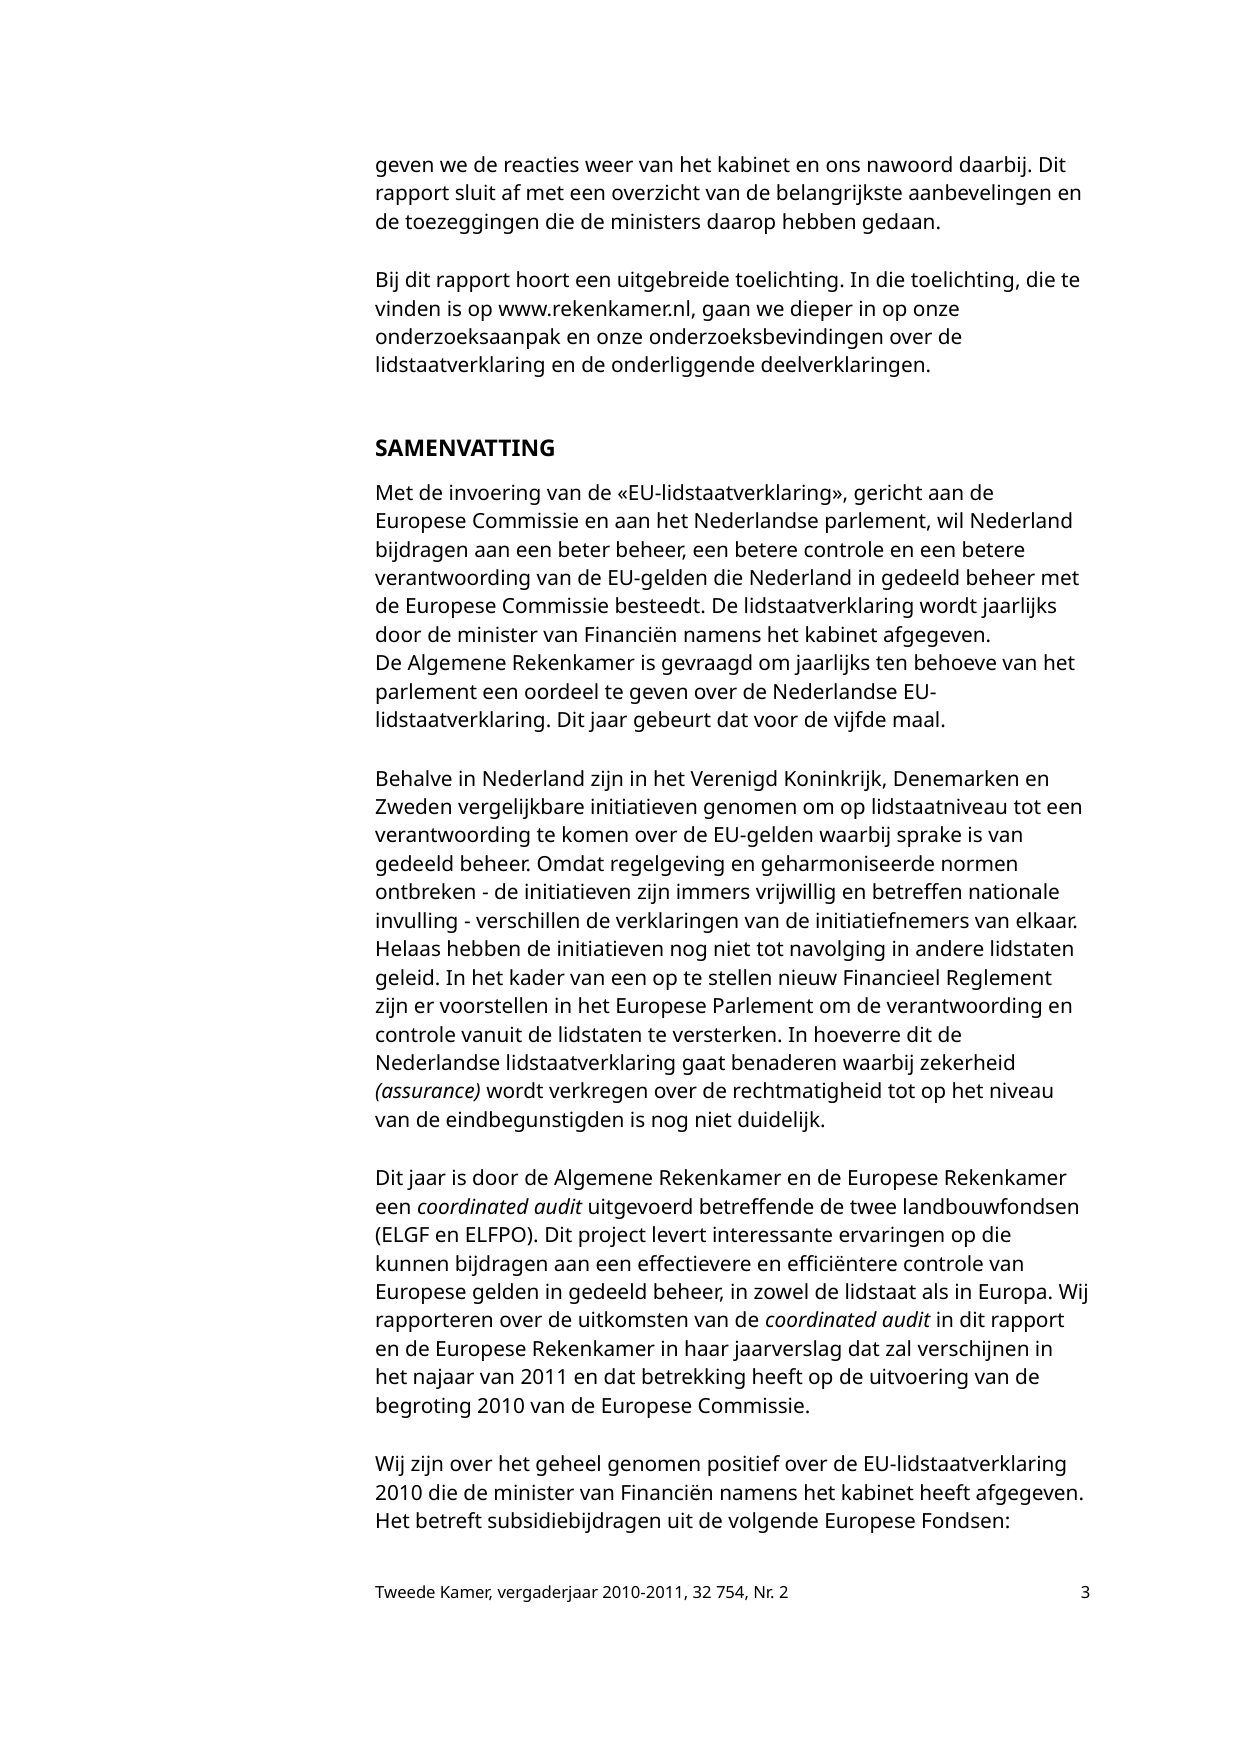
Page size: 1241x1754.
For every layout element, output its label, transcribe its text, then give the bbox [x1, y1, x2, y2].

text Bij dit rapport hoort een uitgebreide toelichting. In die toelichting, die te vinden is op www.rekenkamer.nl, gaan we dieper in op onze onderzoeksaanpak en onze onderzoeksbevindingen over de lidstaatverklaring en de onderliggende deelverklaringen. [375, 265, 1090, 379]
text Behalve in Nederland zijn in het Verenigd Koninkrijk, Denemarken en Zweden vergelijkbare initiatieven genomen om op lidstaatniveau tot een verantwoording te komen over de EU-gelden waarbij sprake is van gedeeld beheer. Omdat regelgeving en geharmoniseerde normen ontbreken - de initiatieven zijn immers vrijwillig en betreffen nationale invulling - verschillen de verklaringen van de initiatiefnemers van elkaar. Helaas hebben de initiatieven nog niet tot navolging in andere lidstaten geleid. In het kader van een op te stellen nieuw Financieel Reglement zijn er voorstellen in het Europese Parlement om de verantwoording en controle vanuit de lidstaten te versterken. In hoeverre dit de Nederlandse lidstaatverklaring gaat benaderen waarbij zekerheid (assurance) wordt verkregen over de rechtmatigheid tot op het niveau van de eindbegunstigden is nog niet duidelijk. [375, 764, 1090, 1133]
text Wij zijn over het geheel genomen positief over de EU-lidstaatverklaring 2010 die de minister van Financiën namens het kabinet heeft afgegeven. Het betreft subsidiebijdragen uit de volgende Europese Fondsen: [375, 1449, 1090, 1535]
text geven we de reacties weer van het kabinet en ons nawoord daarbij. Dit rapport sluit af met een overzicht van de belangrijkste aanbevelingen en de toezeggingen die de ministers daarop hebben gedaan. [375, 150, 1090, 235]
subtitle SAMENVATTING [375, 432, 1090, 463]
text Dit jaar is door de Algemene Rekenkamer en de Europese Rekenkamer een coordinated audit uitgevoerd betreffende de twee landbouwfondsen (ELGF en ELFPO). Dit project levert interessante ervaringen op die kunnen bijdragen aan een effectievere en efficiëntere controle van Europese gelden in gedeeld beheer, in zowel de lidstaat als in Europa. Wij rapporteren over de uitkomsten van de coordinated audit in dit rapport en de Europese Rekenkamer in haar jaarverslag dat zal verschijnen in het najaar van 2011 en dat betrekking heeft op de uitvoering van de begroting 2010 van de Europese Commissie. [375, 1163, 1090, 1419]
text De Algemene Rekenkamer is gevraagd om jaarlijks ten behoeve van het parlement een oordeel te geven over de Nederlandse EU-lidstaatverklaring. Dit jaar gebeurt dat voor de vijfde maal. [375, 648, 1090, 734]
text Met de invoering van de «EU-lidstaatverklaring», gericht aan de Europese Commissie en aan het Nederlandse parlement, wil Nederland bijdragen aan een beter beheer, een betere controle en een betere verantwoording van de EU-gelden die Nederland in gedeeld beheer met de Europese Commissie besteedt. De lidstaatverklaring wordt jaarlijks door de minister van Financiën namens het kabinet afgegeven. [375, 478, 1090, 648]
